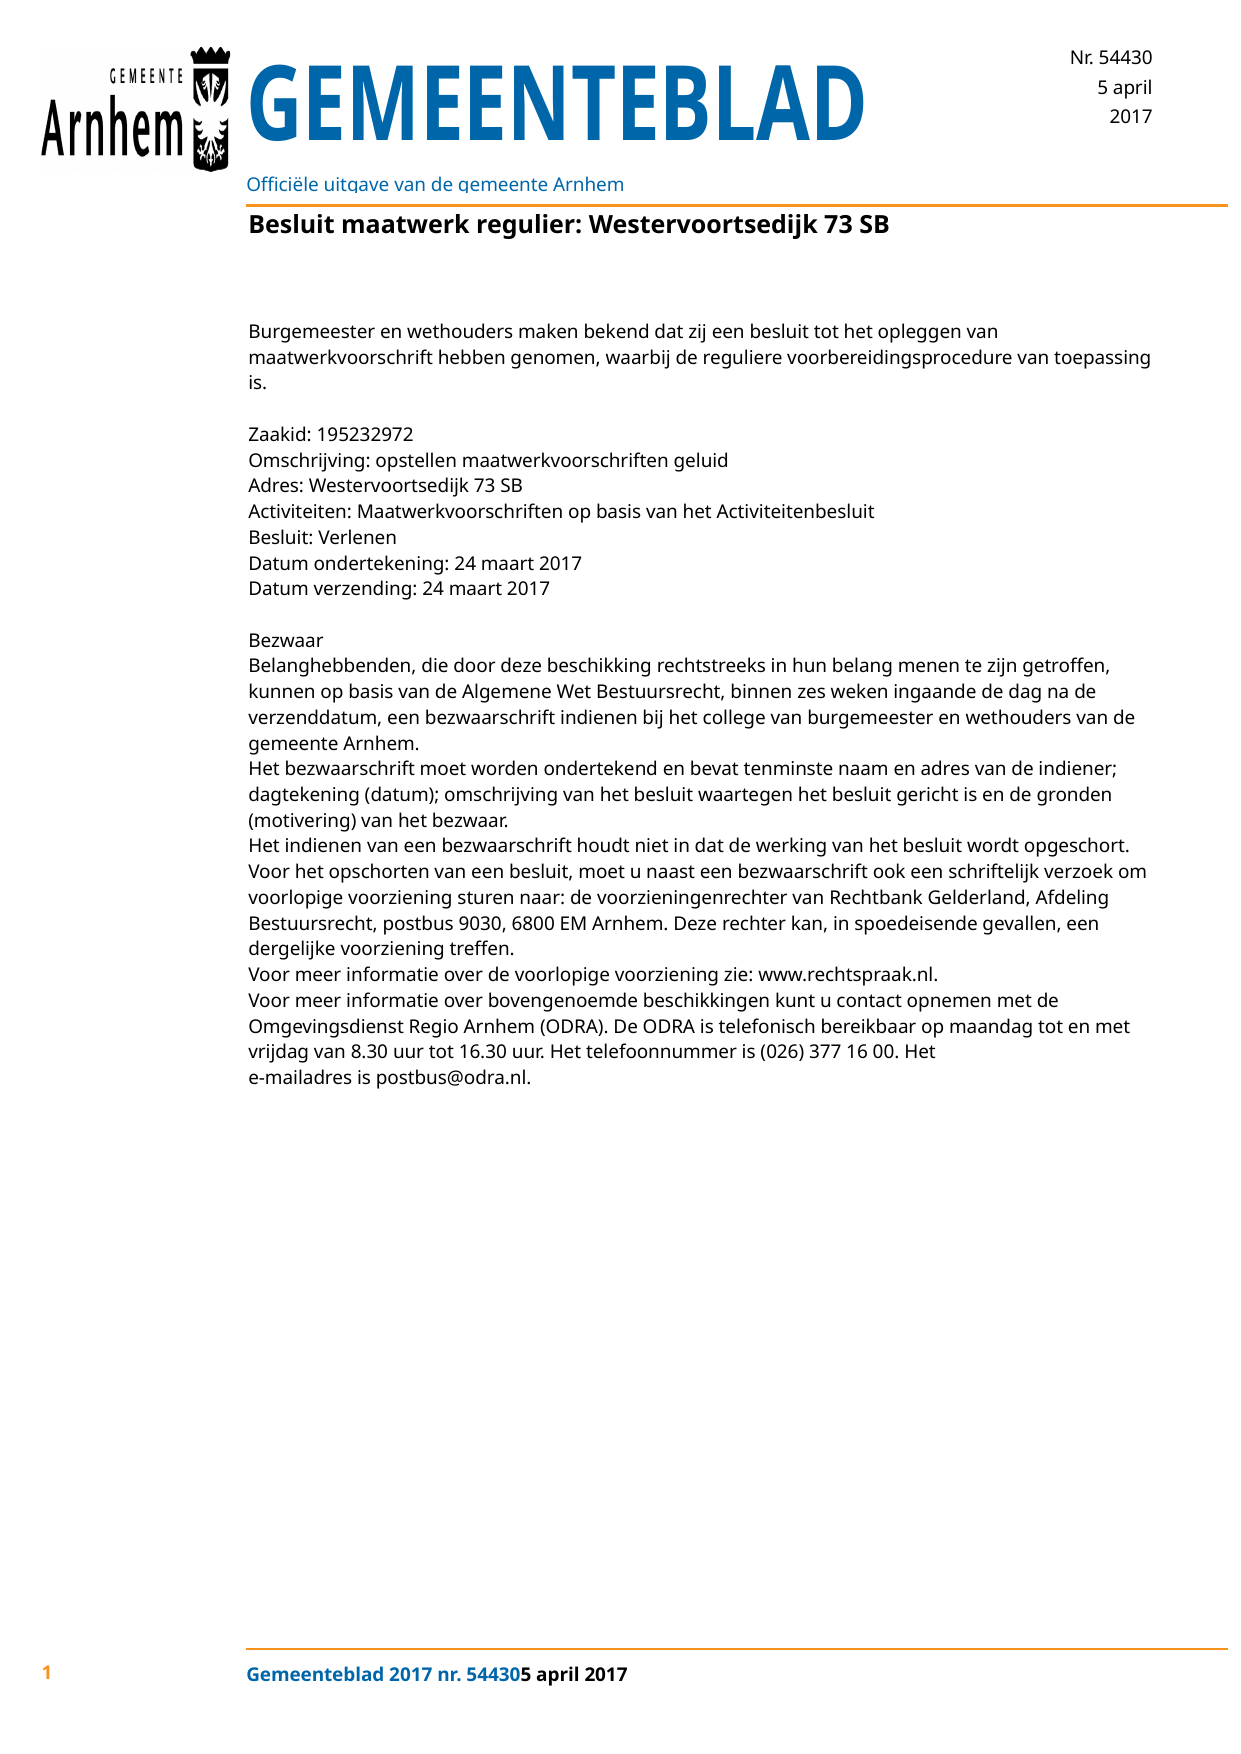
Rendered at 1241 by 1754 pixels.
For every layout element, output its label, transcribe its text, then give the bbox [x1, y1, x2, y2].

text e-mailadres is postbus@odra.nl. [248, 1064, 1152, 1090]
text Voor meer informatie over bovengenoemde beschikkingen kunt u contact opnemen met de Omgevingsdienst Regio Arnhem (ODRA). De ODRA is telefonisch bereikbaar op maandag tot en met vrijdag van 8.30 uur tot 16.30 uur. Het telefoonnummer is (026) 377 16 00. Het [248, 987, 1152, 1064]
text Omschrijving: opstellen maatwerkvoorschriften geluid [248, 447, 1152, 472]
text Het bezwaarschrift moet worden ondertekend en bevat tenminste naam en adres van de indiener; dagtekening (datum); omschrijving van het besluit waartegen het besluit gericht is en de gronden (motivering) van het bezwaar. [248, 756, 1152, 833]
text Activiteiten: Maatwerkvoorschriften op basis van het Activiteitenbesluit [248, 498, 1152, 524]
text Datum ondertekening: 24 maart 2017 [248, 550, 1152, 575]
text Voor meer informatie over de voorlopige voorziening zie: www.rechtspraak.nl. [248, 961, 1152, 987]
text Datum verzending: 24 maart 2017 [248, 575, 1152, 601]
text Zaakid: 195232972 [248, 421, 1152, 447]
text Bezwaar [248, 627, 1152, 653]
text Belanghebbenden, die door deze beschikking rechtstreeks in hun belang menen te zijn getroffen, kunnen op basis van de Algemene Wet Bestuursrecht, binnen zes weken ingaande de dag na de verzenddatum, een bezwaarschrift indienen bij het college van burgemeester en wethouders van de gemeente Arnhem. [248, 653, 1152, 756]
text Burgemeester en wethouders maken bekend dat zij een besluit tot het opleggen van maatwerkvoorschrift hebben genomen, waarbij de reguliere voorbereidingsprocedure van toepassing is. [248, 318, 1152, 395]
picture [41, 47, 231, 172]
text Het indienen van een bezwaarschrift houdt niet in dat de werking van het besluit wordt opgeschort. Voor het opschorten van een besluit, moet u naast een bezwaarschrift ook een schriftelijk verzoek om voorlopige voorziening sturen naar: de voorzieningenrechter van Rechtbank Gelderland, Afdeling Bestuursrecht, postbus 9030, 6800 EM Arnhem. Deze rechter kan, in spoedeisende gevallen, een dergelijke voorziening treffen. [248, 833, 1152, 961]
text Besluit maatwerk regulier: Westervoortsedijk 73 SB [248, 207, 1152, 241]
text Besluit: Verlenen [248, 524, 1152, 550]
text Adres: Westervoortsedijk 73 SB [248, 472, 1152, 498]
